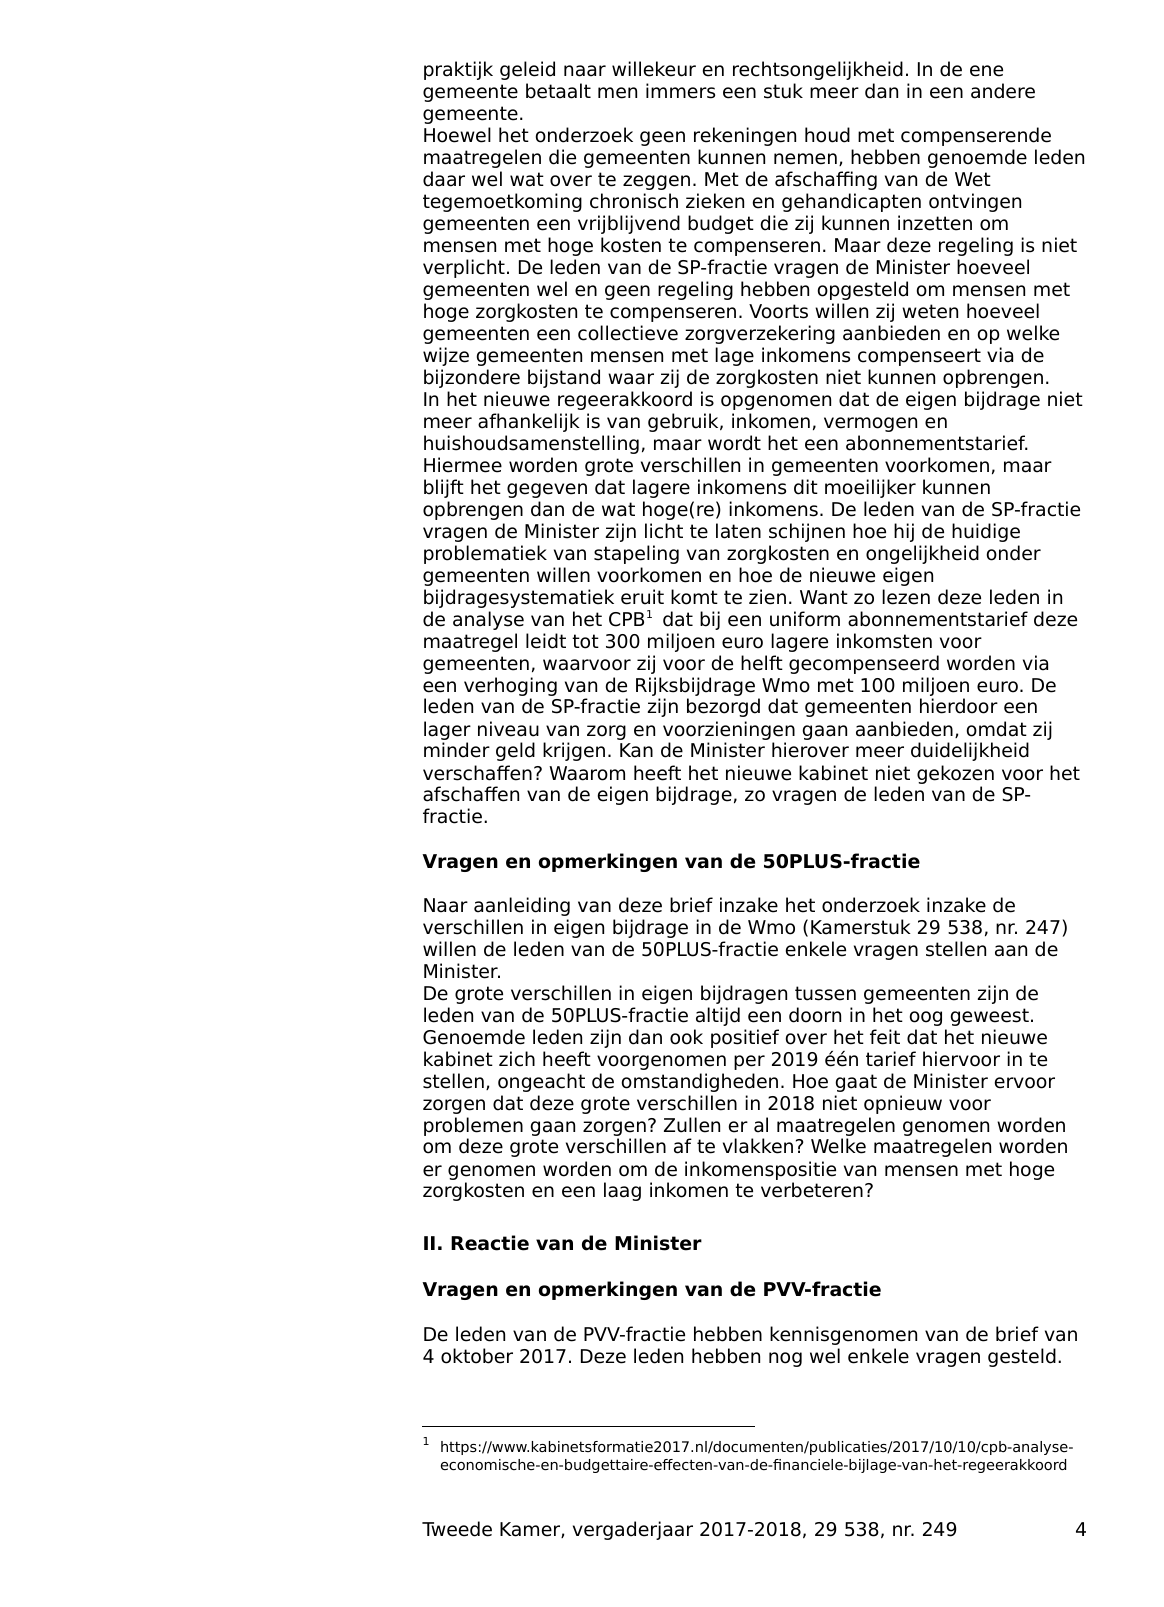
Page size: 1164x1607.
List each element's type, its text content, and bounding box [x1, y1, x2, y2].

text De grote verschillen in eigen bijdragen tussen gemeenten zijn de leden van de 50PLUS-fractie altijd een doorn in het oog geweest. Genoemde leden zijn dan ook positief over het feit dat het nieuwe kabinet zich heeft voorgenomen per 2019 één tarief hiervoor in te stellen, ongeacht de omstandigheden. Hoe gaat de Minister ervoor zorgen dat deze grote verschillen in 2018 niet opnieuw voor problemen gaan zorgen? Zullen er al maatregelen genomen worden om deze grote verschillen af te vlakken? Welke maatregelen worden er genomen worden om de inkomenspositie van mensen met hoge zorgkosten en een laag inkomen te verbeteren? [422, 983, 1087, 1202]
text Naar aanleiding van deze brief inzake het onderzoek inzake de verschillen in eigen bijdrage in de Wmo (Kamerstuk 29 538, nr. 247) willen de leden van de 50PLUS-fractie enkele vragen stellen aan de Minister. [422, 895, 1087, 983]
text praktijk geleid naar willekeur en rechtsongelijkheid. In de ene gemeente betaalt men immers een stuk meer dan in een andere gemeente. [422, 59, 1087, 125]
subtitle Vragen en opmerkingen van de 50PLUS-fractie [422, 851, 1087, 872]
text https://www.kabinetsformatie2017.nl/documenten/publicaties/2017/10/10/cpb-analyse-economische-en-budgettaire-effecten-van-de-financiele-bijlage-van-het-regeerakkoord [422, 1435, 1087, 1474]
subtitle II. Reactie van de Minister [422, 1232, 1087, 1254]
text Hoewel het onderzoek geen rekeningen houd met compenserende maatregelen die gemeenten kunnen nemen, hebben genoemde leden daar wel wat over te zeggen. Met de afschaffing van de Wet tegemoetkoming chronisch zieken en gehandicapten ontvingen gemeenten een vrijblijvend budget die zij kunnen inzetten om mensen met hoge kosten te compenseren. Maar deze regeling is niet verplicht. De leden van de SP-fractie vragen de Minister hoeveel gemeenten wel en geen regeling hebben opgesteld om mensen met hoge zorgkosten te compenseren. Voorts willen zij weten hoeveel gemeenten een collectieve zorgverzekering aanbieden en op welke wijze gemeenten mensen met lage inkomens compenseert via de bijzondere bijstand waar zij de zorgkosten niet kunnen opbrengen. [422, 125, 1087, 389]
subtitle Vragen en opmerkingen van de PVV-fractie [422, 1279, 1087, 1301]
text In het nieuwe regeerakkoord is opgenomen dat de eigen bijdrage niet meer afhankelijk is van gebruik, inkomen, vermogen en huishoudsamenstelling, maar wordt het een abonnementstarief. Hiermee worden grote verschillen in gemeenten voorkomen, maar blijft het gegeven dat lagere inkomens dit moeilijker kunnen opbrengen dan de wat hoge(re) inkomens. De leden van de SP-fractie vragen de Minister zijn licht te laten schijnen hoe hij de huidige problematiek van stapeling van zorgkosten en ongelijkheid onder gemeenten willen voorkomen en hoe de nieuwe eigen bijdragesystematiek eruit komt te zien. Want zo lezen deze leden in de analyse van het CPB dat bij een uniform abonnementstarief deze maatregel leidt tot 300 miljoen euro lagere inkomsten voor gemeenten, waarvoor zij voor de helft gecompenseerd worden via een verhoging van de Rijksbijdrage Wmo met 100 miljoen euro. De leden van de SP-fractie zijn bezorgd dat gemeenten hierdoor een lager niveau van zorg en voorzieningen gaan aanbieden, omdat zij minder geld krijgen. Kan de Minister hierover meer duidelijkheid verschaffen? Waarom heeft het nieuwe kabinet niet gekozen voor het afschaffen van de eigen bijdrage, zo vragen de leden van de SP-fractie. [422, 389, 1087, 828]
text De leden van de PVV-fractie hebben kennisgenomen van de brief van 4 oktober 2017. Deze leden hebben nog wel enkele vragen gesteld. [422, 1323, 1087, 1367]
